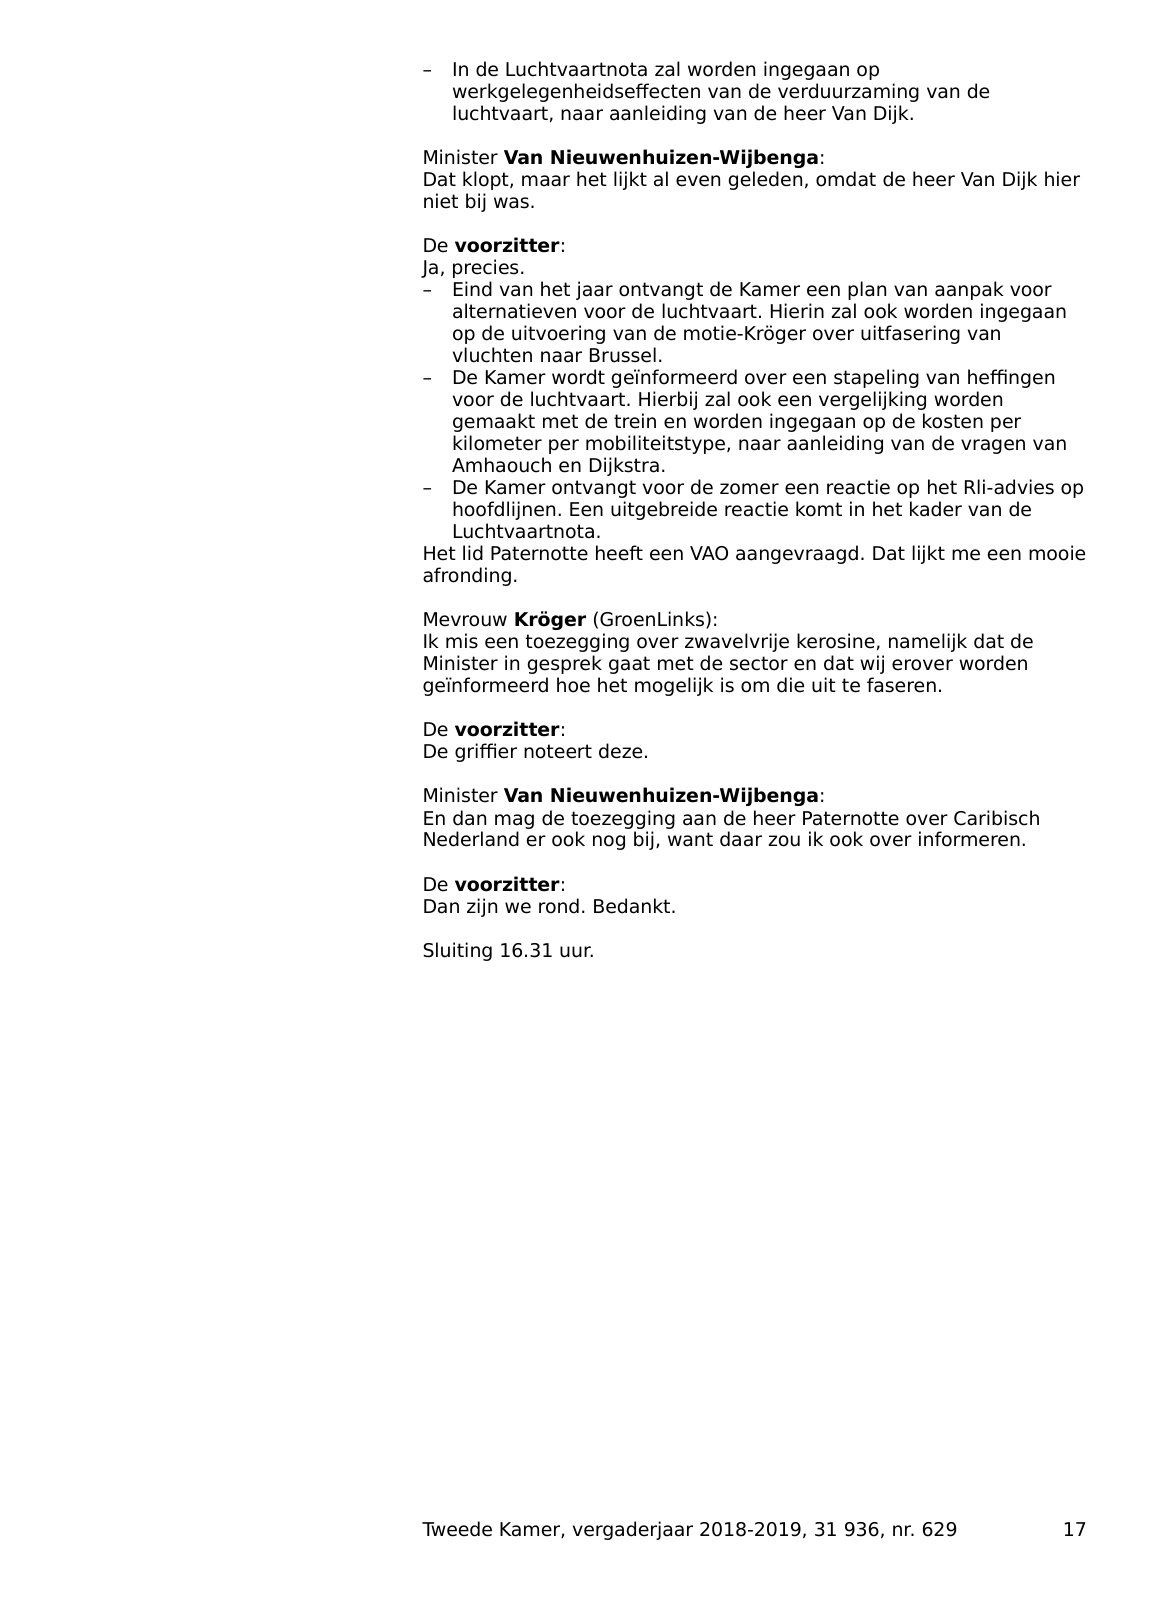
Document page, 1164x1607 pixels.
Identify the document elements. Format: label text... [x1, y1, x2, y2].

text Mevrouw Kröger (GroenLinks): [422, 609, 1087, 631]
text De voorzitter: [422, 719, 1087, 741]
text Minister Van Nieuwenhuizen-Wijbenga: [422, 147, 1087, 169]
text Dat klopt, maar het lijkt al even geleden, omdat de heer Van Dijk hier niet bij was. [422, 169, 1087, 213]
text Minister Van Nieuwenhuizen-Wijbenga: [422, 785, 1087, 807]
text De griffier noteert deze. [422, 741, 1087, 763]
text Ja, precies. [422, 257, 1087, 279]
text De voorzitter: [422, 873, 1087, 896]
text Dan zijn we rond. Bedankt. [422, 896, 1087, 917]
text De voorzitter: [422, 235, 1087, 257]
text Het lid Paternotte heeft een VAO aangevraagd. Dat lijkt me een mooie afronding. [422, 543, 1087, 587]
text En dan mag de toezegging aan de heer Paternotte over Caribisch Nederland er ook nog bij, want daar zou ik ook over informeren. [422, 807, 1087, 851]
text – De Kamer wordt geïnformeerd over een stapeling van heffingen voor de luchtvaart. Hierbij zal ook een vergelijking worden gemaakt met de trein en worden ingegaan op de kosten per kilometer per mobiliteitstype, naar aanleiding van de vragen van Amhaouch en Dijkstra. [422, 367, 1087, 477]
text – In de Luchtvaartnota zal worden ingegaan op werkgelegenheidseffecten van de verduurzaming van de luchtvaart, naar aanleiding van de heer Van Dijk. [422, 59, 1087, 125]
text – De Kamer ontvangt voor de zomer een reactie op het Rli-advies op hoofdlijnen. Een uitgebreide reactie komt in het kader van de Luchtvaartnota. [422, 477, 1087, 543]
text Ik mis een toezegging over zwavelvrije kerosine, namelijk dat de Minister in gesprek gaat met de sector en dat wij erover worden geïnformeerd hoe het mogelijk is om die uit te faseren. [422, 631, 1087, 697]
text – Eind van het jaar ontvangt de Kamer een plan van aanpak voor alternatieven voor de luchtvaart. Hierin zal ook worden ingegaan op de uitvoering van de motie-Kröger over uitfasering van vluchten naar Brussel. [422, 279, 1087, 367]
text Sluiting 16.31 uur. [422, 940, 1087, 962]
